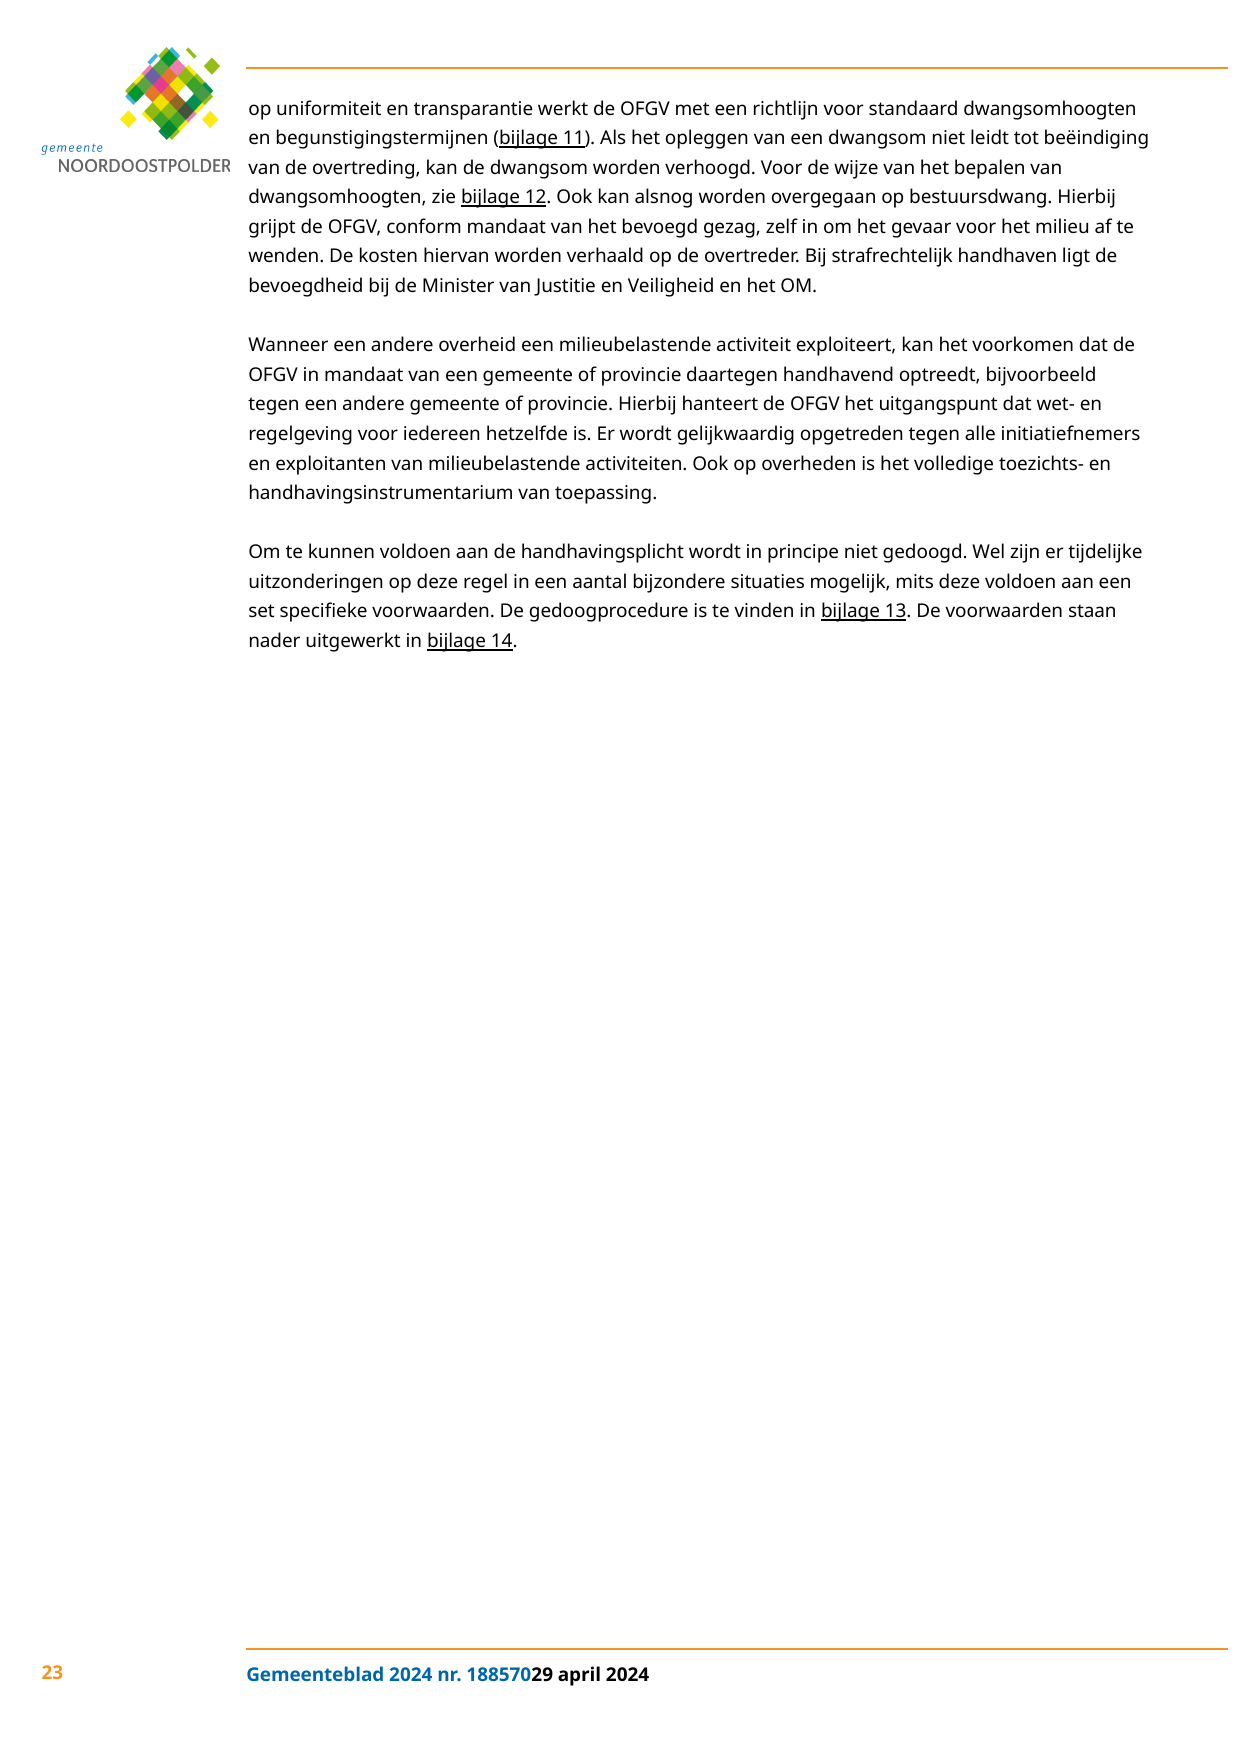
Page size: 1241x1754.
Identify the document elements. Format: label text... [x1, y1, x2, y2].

text Om te kunnen voldoen aan de handhavingsplicht wordt in principe niet gedoogd. Wel zijn er tijdelijke uitzonderingen op deze regel in een aantal bijzondere situaties mogelijk, mits deze voldoen aan een set specifieke voorwaarden. De gedoogprocedure is te vinden in bijlage 13. De voorwaarden staan nader uitgewerkt in bijlage 14. [248, 538, 1152, 653]
picture [41, 47, 231, 172]
text op uniformiteit en transparantie werkt de OFGV met een richtlijn voor standaard dwangsomhoogten en begunstigingstermijnen (bijlage 11). Als het opleggen van een dwangsom niet leidt tot beëindiging van de overtreding, kan de dwangsom worden verhoogd. Voor de wijze van het bepalen van dwangsomhoogten, zie bijlage 12. Ook kan alsnog worden overgegaan op bestuursdwang. Hierbij grijpt de OFGV, conform mandaat van het bevoegd gezag, zelf in om het gevaar voor het milieu af te wenden. De kosten hiervan worden verhaald op de overtreder. Bij strafrechtelijk handhaven ligt de bevoegdheid bij de Minister van Justitie en Veiligheid en het OM. [248, 95, 1152, 298]
text Wanneer een andere overheid een milieubelastende activiteit exploiteert, kan het voorkomen dat de OFGV in mandaat van een gemeente of provincie daartegen handhavend optreedt, bijvoorbeeld tegen een andere gemeente of provincie. Hierbij hanteert de OFGV het uitgangspunt dat wet- en regelgeving voor iedereen hetzelfde is. Er wordt gelijkwaardig opgetreden tegen alle initiatiefnemers en exploitanten van milieubelastende activiteiten. Ook op overheden is het volledige toezichts- en handhavingsinstrumentarium van toepassing. [248, 331, 1152, 505]
